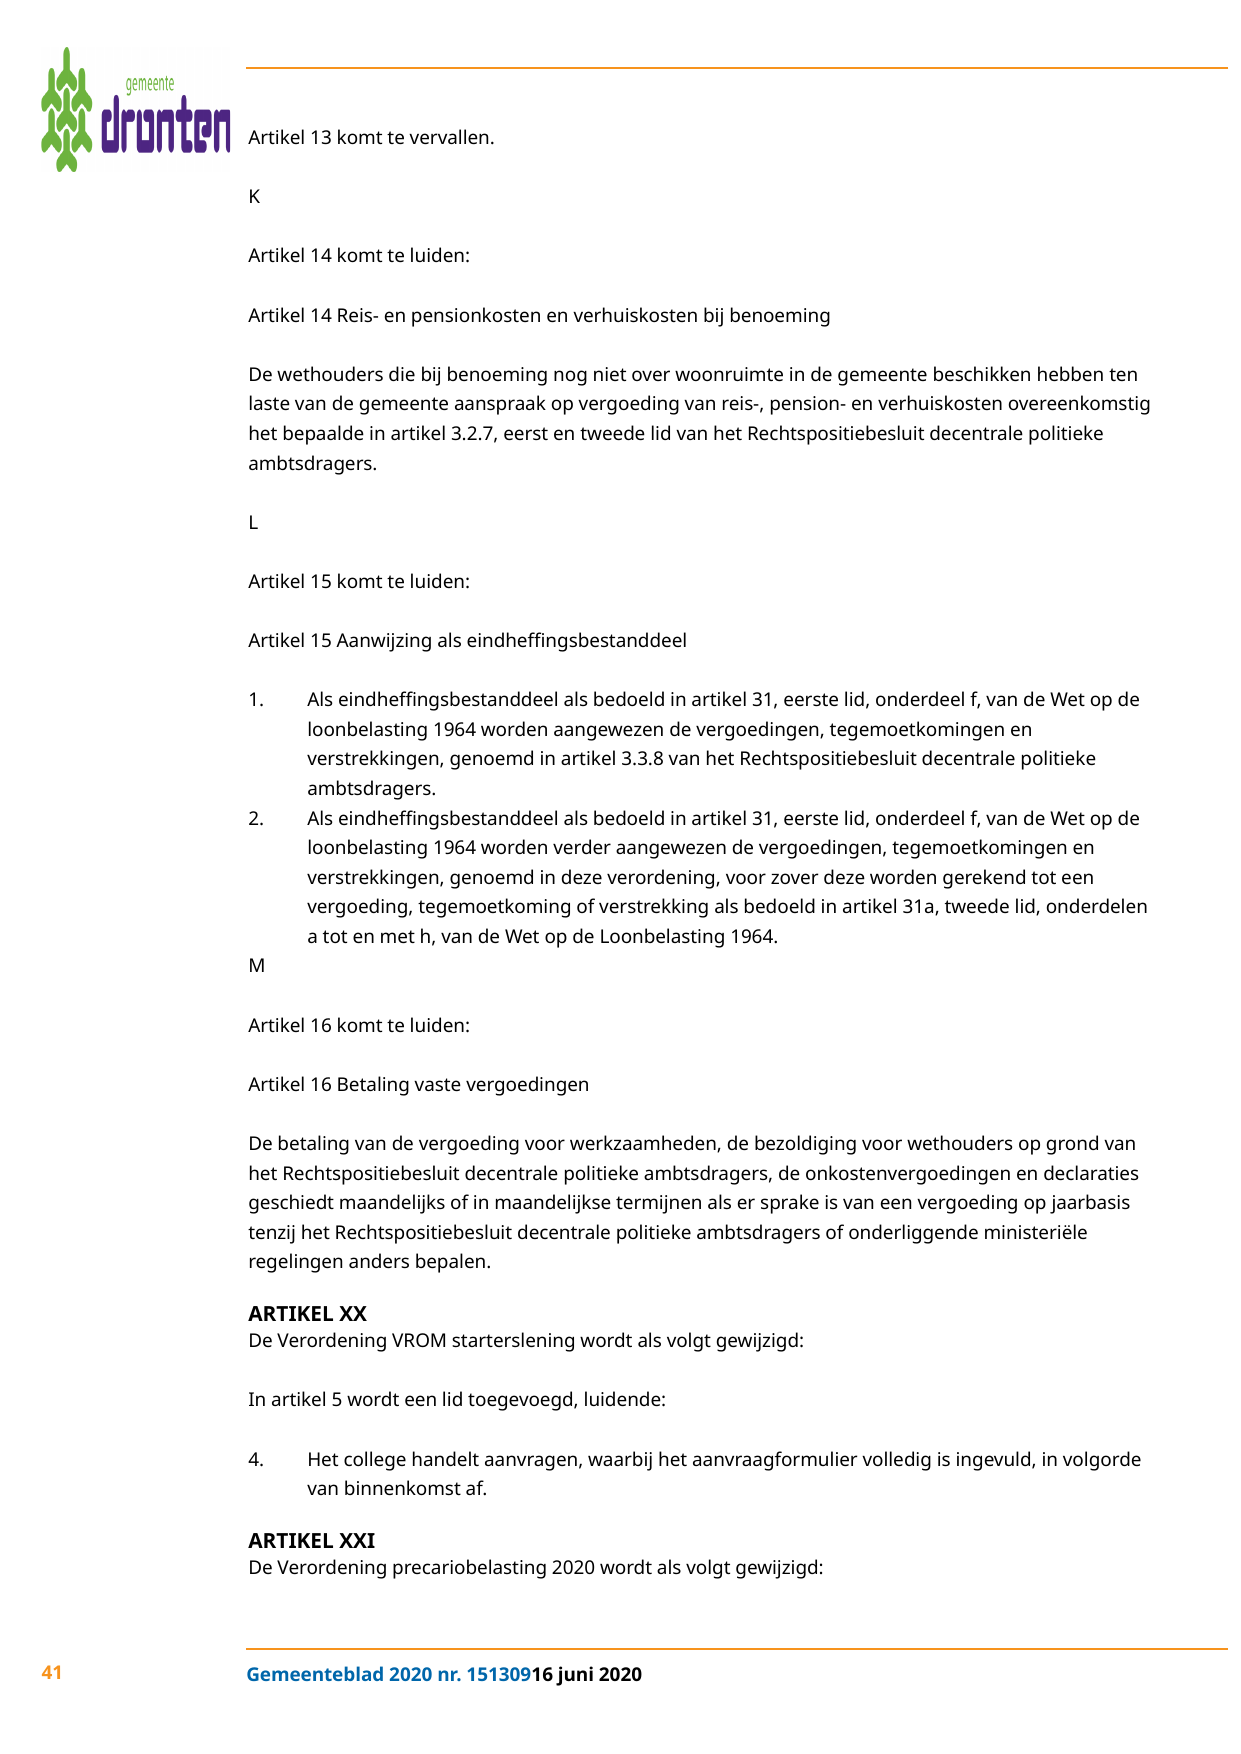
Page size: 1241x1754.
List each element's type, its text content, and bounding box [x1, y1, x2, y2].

text Artikel 15 Aanwijzing als eindheffingsbestanddeel [248, 627, 1152, 653]
text De wethouders die bij benoeming nog niet over woonruimte in de gemeente beschikken hebben ten laste van de gemeente aanspraak op vergoeding van reis-, pension- en verhuiskosten overeenkomstig het bepaalde in artikel 3.2.7, eerst en tweede lid van het Rechtspositiebesluit decentrale politieke ambtsdragers. [248, 361, 1152, 476]
text M [248, 953, 1152, 978]
text Artikel 15 komt te luiden: [248, 568, 1152, 594]
text ARTIKEL XX [248, 1299, 1152, 1327]
list Als eindheffingsbestanddeel als bedoeld in artikel 31, eerste lid, onderdeel f, van de Wet op de loonbelasting 1964 worden verder aangewezen de vergoedingen, tegemoetkomingen en verstrekkingen, genoemd in deze verordening, voor zover deze worden gerekend tot een vergoeding, tegemoetkoming of verstrekking als bedoeld in artikel 31a, tweede lid, onderdelen a tot en met h, van de Wet op de Loonbelasting 1964. [248, 805, 1152, 949]
text Artikel 14 komt te luiden: [248, 243, 1152, 268]
text ARTIKEL XXI [248, 1526, 1152, 1554]
text K [248, 183, 1152, 209]
text De betaling van de vergoeding voor werkzaamheden, de bezoldiging voor wethouders op grond van het Rechtspositiebesluit decentrale politieke ambtsdragers, de onkostenvergoedingen en declaraties geschiedt maandelijks of in maandelijkse termijnen als er sprake is van een vergoeding op jaarbasis tenzij het Rechtspositiebesluit decentrale politieke ambtsdragers of onderliggende ministeriële regelingen anders bepalen. [248, 1130, 1152, 1274]
text De Verordening VROM starterslening wordt als volgt gewijzigd: [248, 1327, 1152, 1353]
list Als eindheffingsbestanddeel als bedoeld in artikel 31, eerste lid, onderdeel f, van de Wet op de loonbelasting 1964 worden aangewezen de vergoedingen, tegemoetkomingen en verstrekkingen, genoemd in artikel 3.3.8 van het Rechtspositiebesluit decentrale politieke ambtsdragers. [248, 686, 1152, 801]
text De Verordening precariobelasting 2020 wordt als volgt gewijzigd: [248, 1554, 1152, 1580]
text In artikel 5 wordt een lid toegevoegd, luidende: [248, 1387, 1152, 1412]
text Artikel 16 komt te luiden: [248, 1012, 1152, 1038]
list Het college handelt aanvragen, waarbij het aanvraagformulier volledig is ingevuld, in volgorde van binnenkomst af. [248, 1446, 1152, 1501]
text Artikel 13 komt te vervallen. [248, 124, 1152, 150]
text Artikel 14 Reis- en pensionkosten en verhuiskosten bij benoeming [248, 302, 1152, 328]
picture [41, 47, 231, 172]
text Artikel 16 Betaling vaste vergoedingen [248, 1071, 1152, 1097]
text L [248, 509, 1152, 535]
